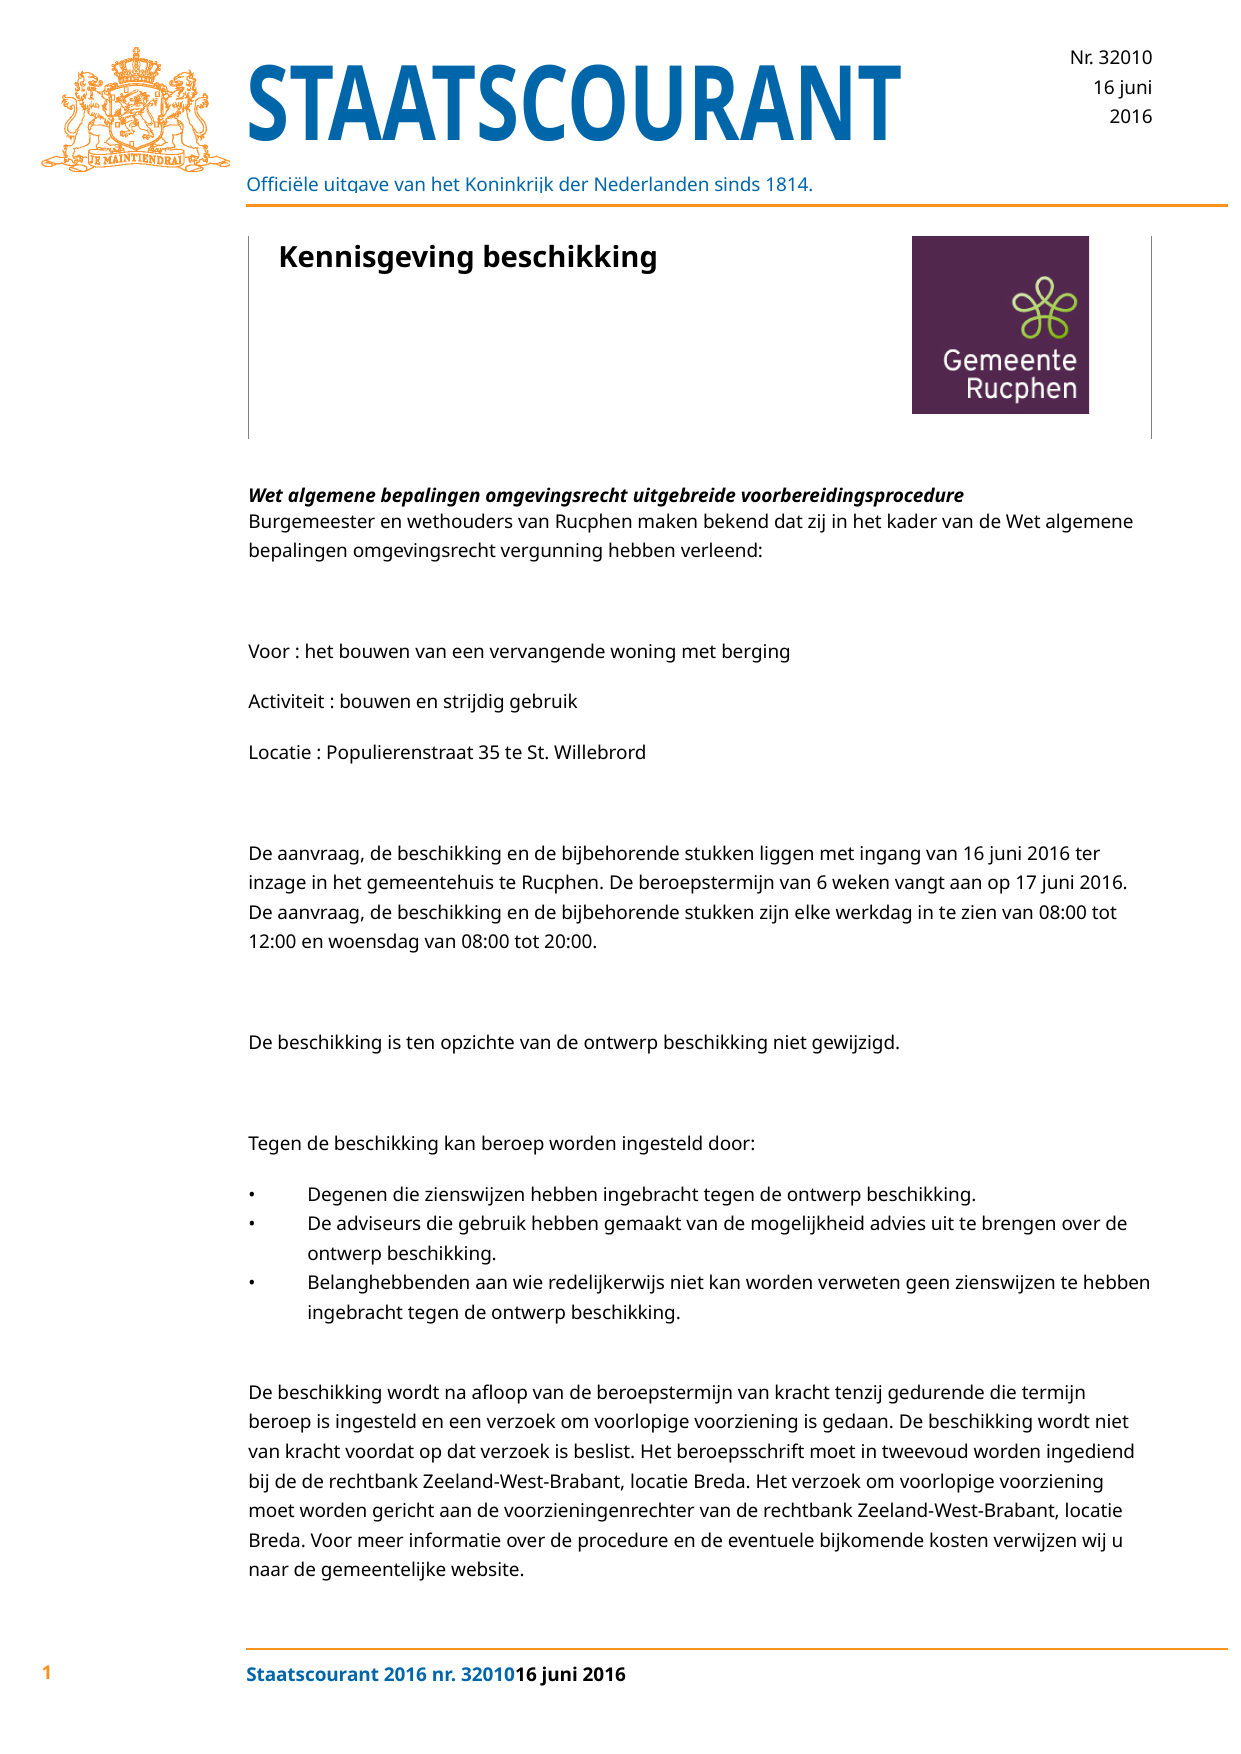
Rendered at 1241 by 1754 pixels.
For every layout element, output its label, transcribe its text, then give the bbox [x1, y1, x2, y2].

text Voor : het bouwen van een vervangende woning met berging [248, 638, 1152, 664]
text Burgemeester en wethouders van Rucphen maken bekend dat zij in het kader van de Wet algemene bepalingen omgevingsrecht vergunning hebben verleend: [248, 508, 1152, 563]
text De beschikking is ten opzichte van de ontwerp beschikking niet gewijzigd. [248, 1029, 1152, 1055]
list Belanghebbenden aan wie redelijkerwijs niet kan worden verweten geen zienswijzen te hebben ingebracht tegen de ontwerp beschikking. [248, 1269, 1152, 1325]
text De aanvraag, de beschikking en de bijbehorende stukken liggen met ingang van 16 juni 2016 ter inzage in het gemeentehuis te Rucphen. De beroepstermijn van 6 weken vangt aan op 17 juni 2016. De aanvraag, de beschikking en de bijbehorende stukken zijn elke werkdag in te zien van 08:00 tot 12:00 en woensdag van 08:00 tot 20:00. [248, 840, 1152, 954]
list De adviseurs die gebruik hebben gemaakt van de mogelijkheid advies uit te brengen over de ontwerp beschikking. [248, 1210, 1152, 1266]
picture [41, 47, 231, 172]
table_header [850, 414, 1151, 439]
text De beschikking wordt na afloop van de beroepstermijn van kracht tenzij gedurende die termijn beroep is ingesteld en een verzoek om voorlopige voorziening is gedaan. De beschikking wordt niet van kracht voordat op dat verzoek is beslist. Het beroepsschrift moet in tweevoud worden ingediend bij de de rechtbank Zeeland-West-Brabant, locatie Breda. Het verzoek om voorlopige voorziening moet worden gericht aan de voorzieningenrechter van de rechtbank Zeeland-West-Brabant, locatie Breda. Voor meer informatie over de procedure en de eventuele bijkomende kosten verwijzen wij u naar de gemeentelijke website. [248, 1379, 1152, 1582]
text Activiteit : bouwen en strijdig gebruik [248, 689, 1152, 714]
list Degenen die zienswijzen hebben ingebracht tegen de ontwerp beschikking. [248, 1181, 1152, 1207]
text Tegen de beschikking kan beroep worden ingesteld door: [248, 1130, 1152, 1156]
text Locatie : Populierenstraat 35 te St. Willebrord [248, 739, 1152, 765]
picture [912, 236, 1090, 414]
table_header [850, 236, 912, 413]
table_header Kennisgeving beschikking [249, 236, 850, 439]
table_header [1090, 236, 1151, 413]
text Wet algemene bepalingen omgevingsrecht uitgebreide voorbereidingsprocedure [248, 482, 1152, 508]
